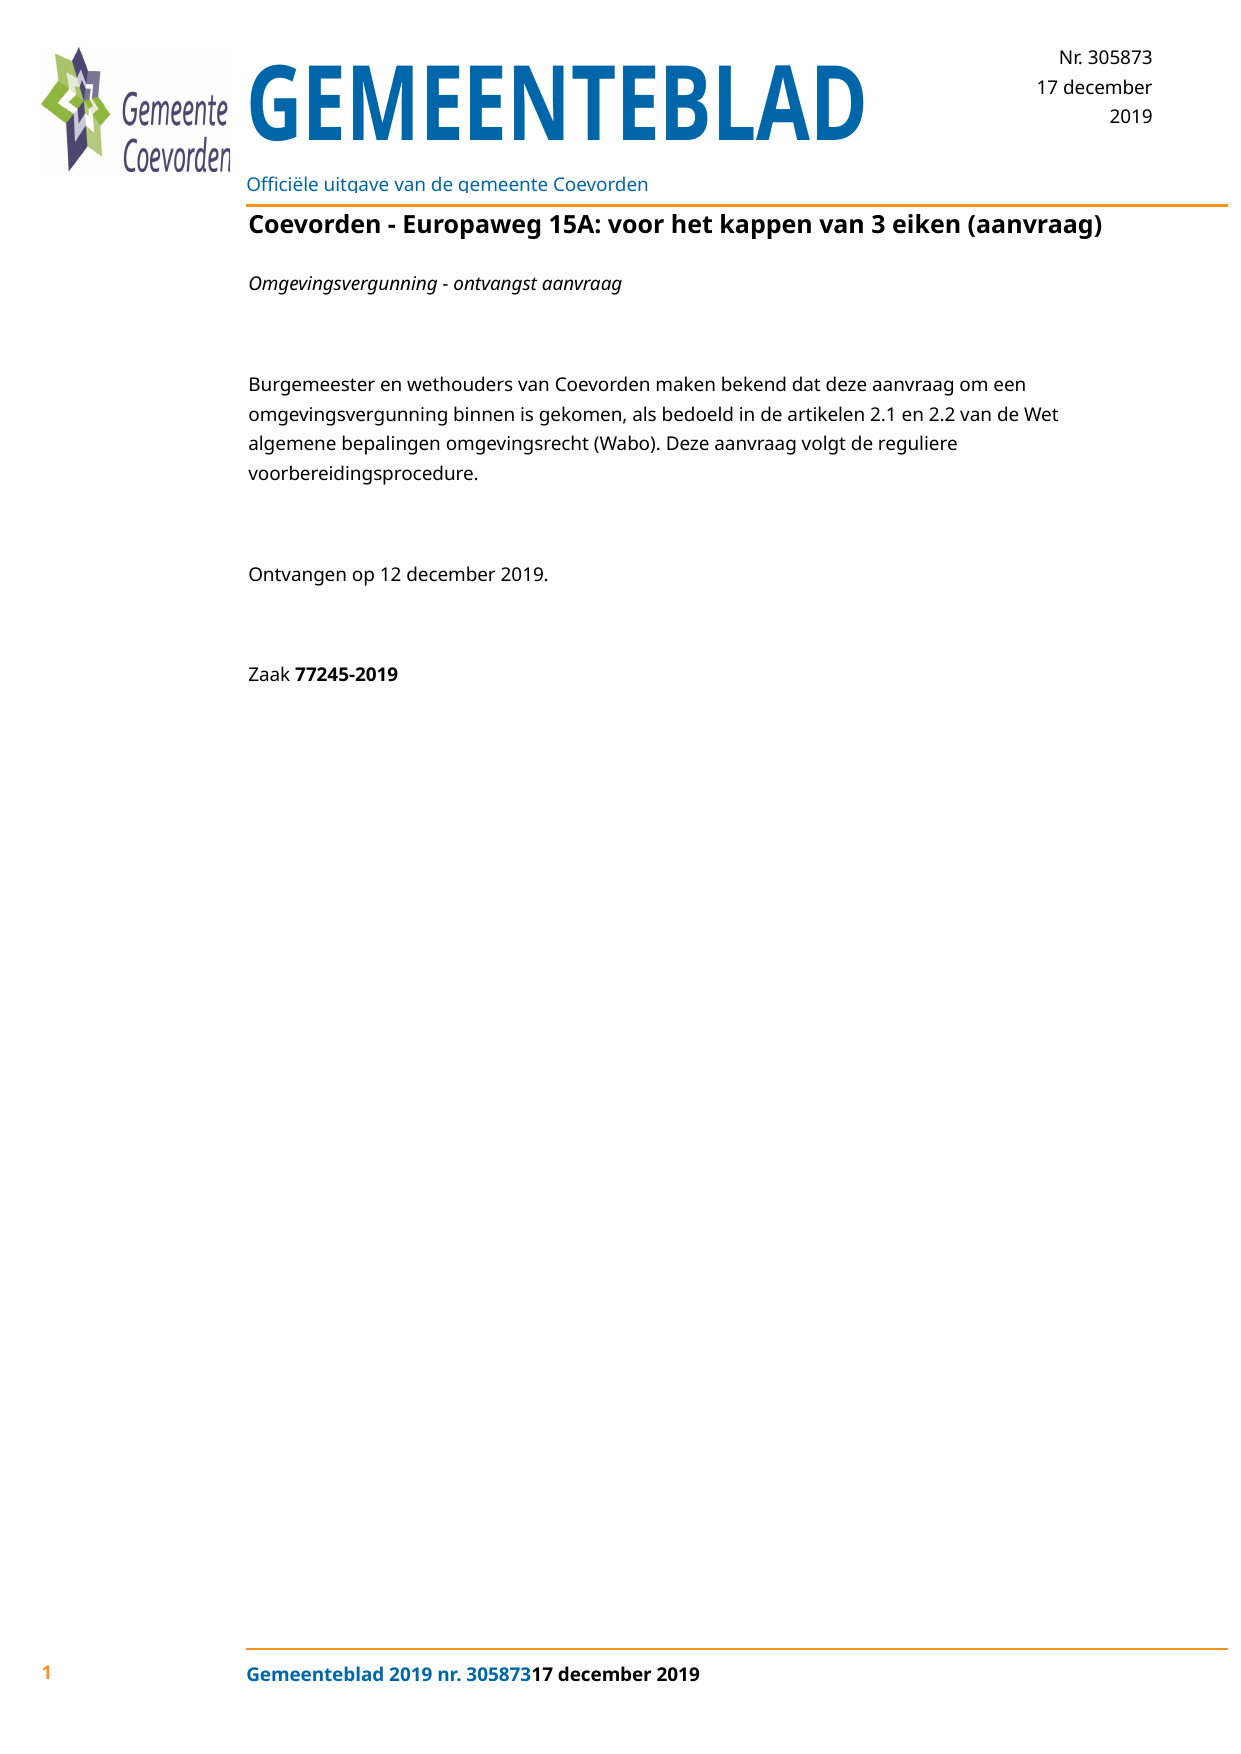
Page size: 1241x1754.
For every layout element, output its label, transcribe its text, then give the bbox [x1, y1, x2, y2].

picture [41, 47, 231, 172]
text Zaak 77245-2019 [248, 662, 1152, 687]
text Omgevingsvergunning - ontvangst aanvraag [248, 270, 1152, 296]
text Coevorden - Europaweg 15A: voor het kappen van 3 eiken (aanvraag) [248, 207, 1152, 241]
text Ontvangen op 12 december 2019. [248, 561, 1152, 586]
text Burgemeester en wethouders van Coevorden maken bekend dat deze aanvraag om een omgevingsvergunning binnen is gekomen, als bedoeld in de artikelen 2.1 en 2.2 van de Wet algemene bepalingen omgevingsrecht (Wabo). Deze aanvraag volgt de reguliere voorbereidingsprocedure. [248, 371, 1152, 486]
